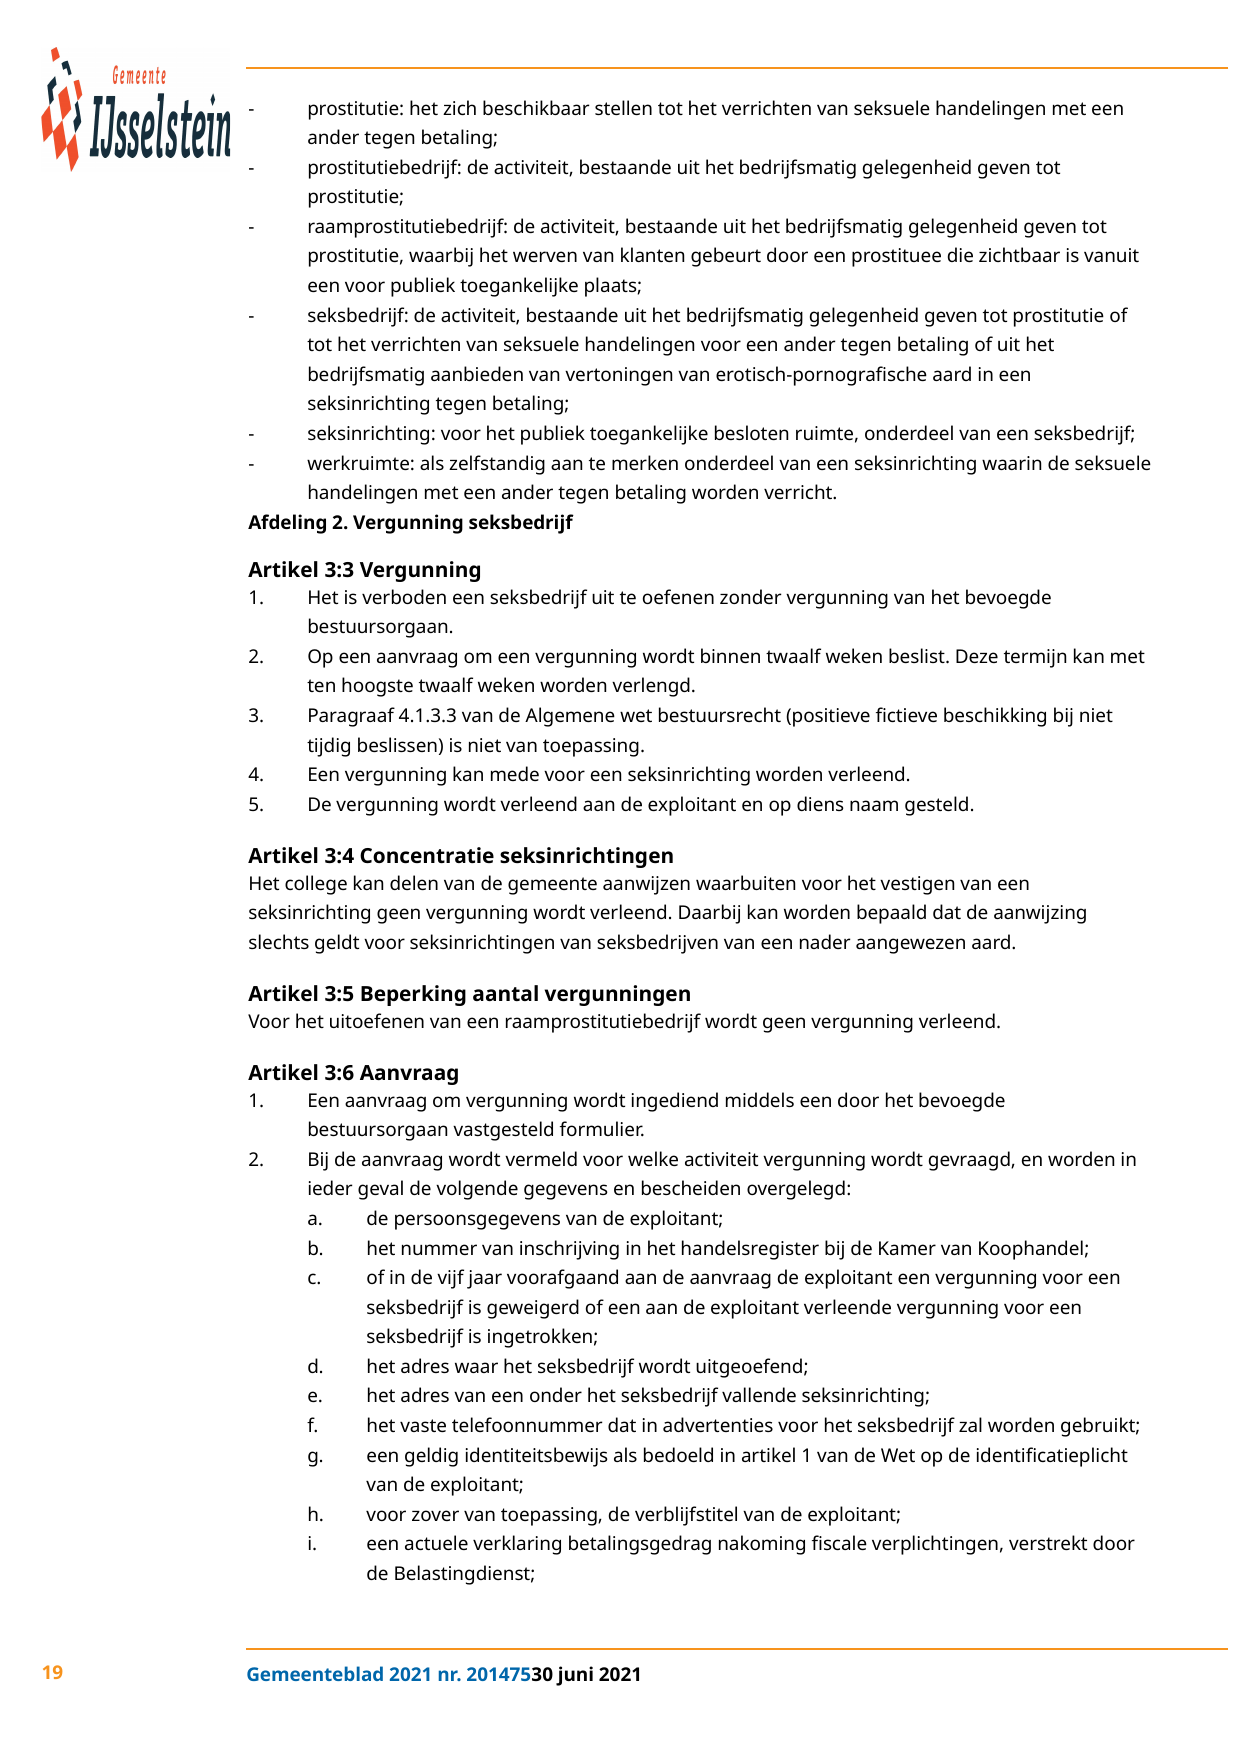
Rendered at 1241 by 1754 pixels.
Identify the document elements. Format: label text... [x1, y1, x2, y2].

text Afdeling 2. Vergunning seksbedrijf [248, 509, 1152, 535]
list of in de vijf jaar voorafgaand aan de aanvraag de exploitant een vergunning voor een seksbedrijf is geweigerd of een aan de exploitant verleende vergunning voor een seksbedrijf is ingetrokken; [307, 1264, 1152, 1349]
list het adres van een onder het seksbedrijf vallende seksinrichting; [307, 1383, 1152, 1408]
list Op een aanvraag om een vergunning wordt binnen twaalf weken beslist. Deze termijn kan met ten hoogste twaalf weken worden verlengd. [248, 643, 1152, 698]
list prostitutie: het zich beschikbaar stellen tot het verrichten van seksuele handelingen met een ander tegen betaling; [248, 95, 1152, 150]
list een geldig identiteitsbewijs als bedoeld in artikel 1 van de Wet op de identificatieplicht van de exploitant; [307, 1442, 1152, 1497]
list het adres waar het seksbedrijf wordt uitgeoefend; [307, 1353, 1152, 1379]
list Een aanvraag om vergunning wordt ingediend middels een door het bevoegde bestuursorgaan vastgesteld formulier. [248, 1087, 1152, 1142]
list werkruimte: als zelfstandig aan te merken onderdeel van een seksinrichting waarin de seksuele handelingen met een ander tegen betaling worden verricht. [248, 450, 1152, 505]
list de persoonsgegevens van de exploitant; [307, 1205, 1152, 1231]
text Artikel 3:5 Beperking aantal vergunningen [248, 979, 1152, 1008]
list raamprostitutiebedrijf: de activiteit, bestaande uit het bedrijfsmatig gelegenheid geven tot prostitutie, waarbij het werven van klanten gebeurt door een prostituee die zichtbaar is vanuit een voor publiek toegankelijke plaats; [248, 213, 1152, 298]
list voor zover van toepassing, de verblijfstitel van de exploitant; [307, 1501, 1152, 1527]
text Artikel 3:3 Vergunning [248, 556, 1152, 584]
text Artikel 3:6 Aanvraag [248, 1058, 1152, 1087]
text Het college kan delen van de gemeente aanwijzen waarbuiten voor het vestigen van een seksinrichting geen vergunning wordt verleend. Daarbij kan worden bepaald dat de aanwijzing slechts geldt voor seksinrichtingen van seksbedrijven van een nader aangewezen aard. [248, 870, 1152, 955]
list seksinrichting: voor het publiek toegankelijke besloten ruimte, onderdeel van een seksbedrijf; [248, 420, 1152, 446]
list Bij de aanvraag wordt vermeld voor welke activiteit vergunning wordt gevraagd, en worden in ieder geval de volgende gegevens en bescheiden overgelegd: [248, 1146, 1152, 1201]
list seksbedrijf: de activiteit, bestaande uit het bedrijfsmatig gelegenheid geven tot prostitutie of tot het verrichten van seksuele handelingen voor een ander tegen betaling of uit het bedrijfsmatig aanbieden van vertoningen van erotisch-pornografische aard in een seksinrichting tegen betaling; [248, 302, 1152, 416]
list Paragraaf 4.1.3.3 van de Algemene wet bestuursrecht (positieve fictieve beschikking bij niet tijdig beslissen) is niet van toepassing. [248, 702, 1152, 758]
picture [41, 47, 231, 172]
list De vergunning wordt verleend aan de exploitant en op diens naam gesteld. [248, 791, 1152, 817]
list Het is verboden een seksbedrijf uit te oefenen zonder vergunning van het bevoegde bestuursorgaan. [248, 584, 1152, 639]
list het nummer van inschrijving in het handelsregister bij de Kamer van Koophandel; [307, 1235, 1152, 1260]
list het vaste telefoonnummer dat in advertenties voor het seksbedrijf zal worden gebruikt; [307, 1412, 1152, 1438]
list Een vergunning kan mede voor een seksinrichting worden verleend. [248, 761, 1152, 787]
text Artikel 3:4 Concentratie seksinrichtingen [248, 841, 1152, 870]
list een actuele verklaring betalingsgedrag nakoming fiscale verplichtingen, verstrekt door de Belastingdienst; [307, 1531, 1152, 1586]
list prostitutiebedrijf: de activiteit, bestaande uit het bedrijfsmatig gelegenheid geven tot prostitutie; [248, 154, 1152, 209]
text Voor het uitoefenen van een raamprostitutiebedrijf wordt geen vergunning verleend. [248, 1008, 1152, 1034]
